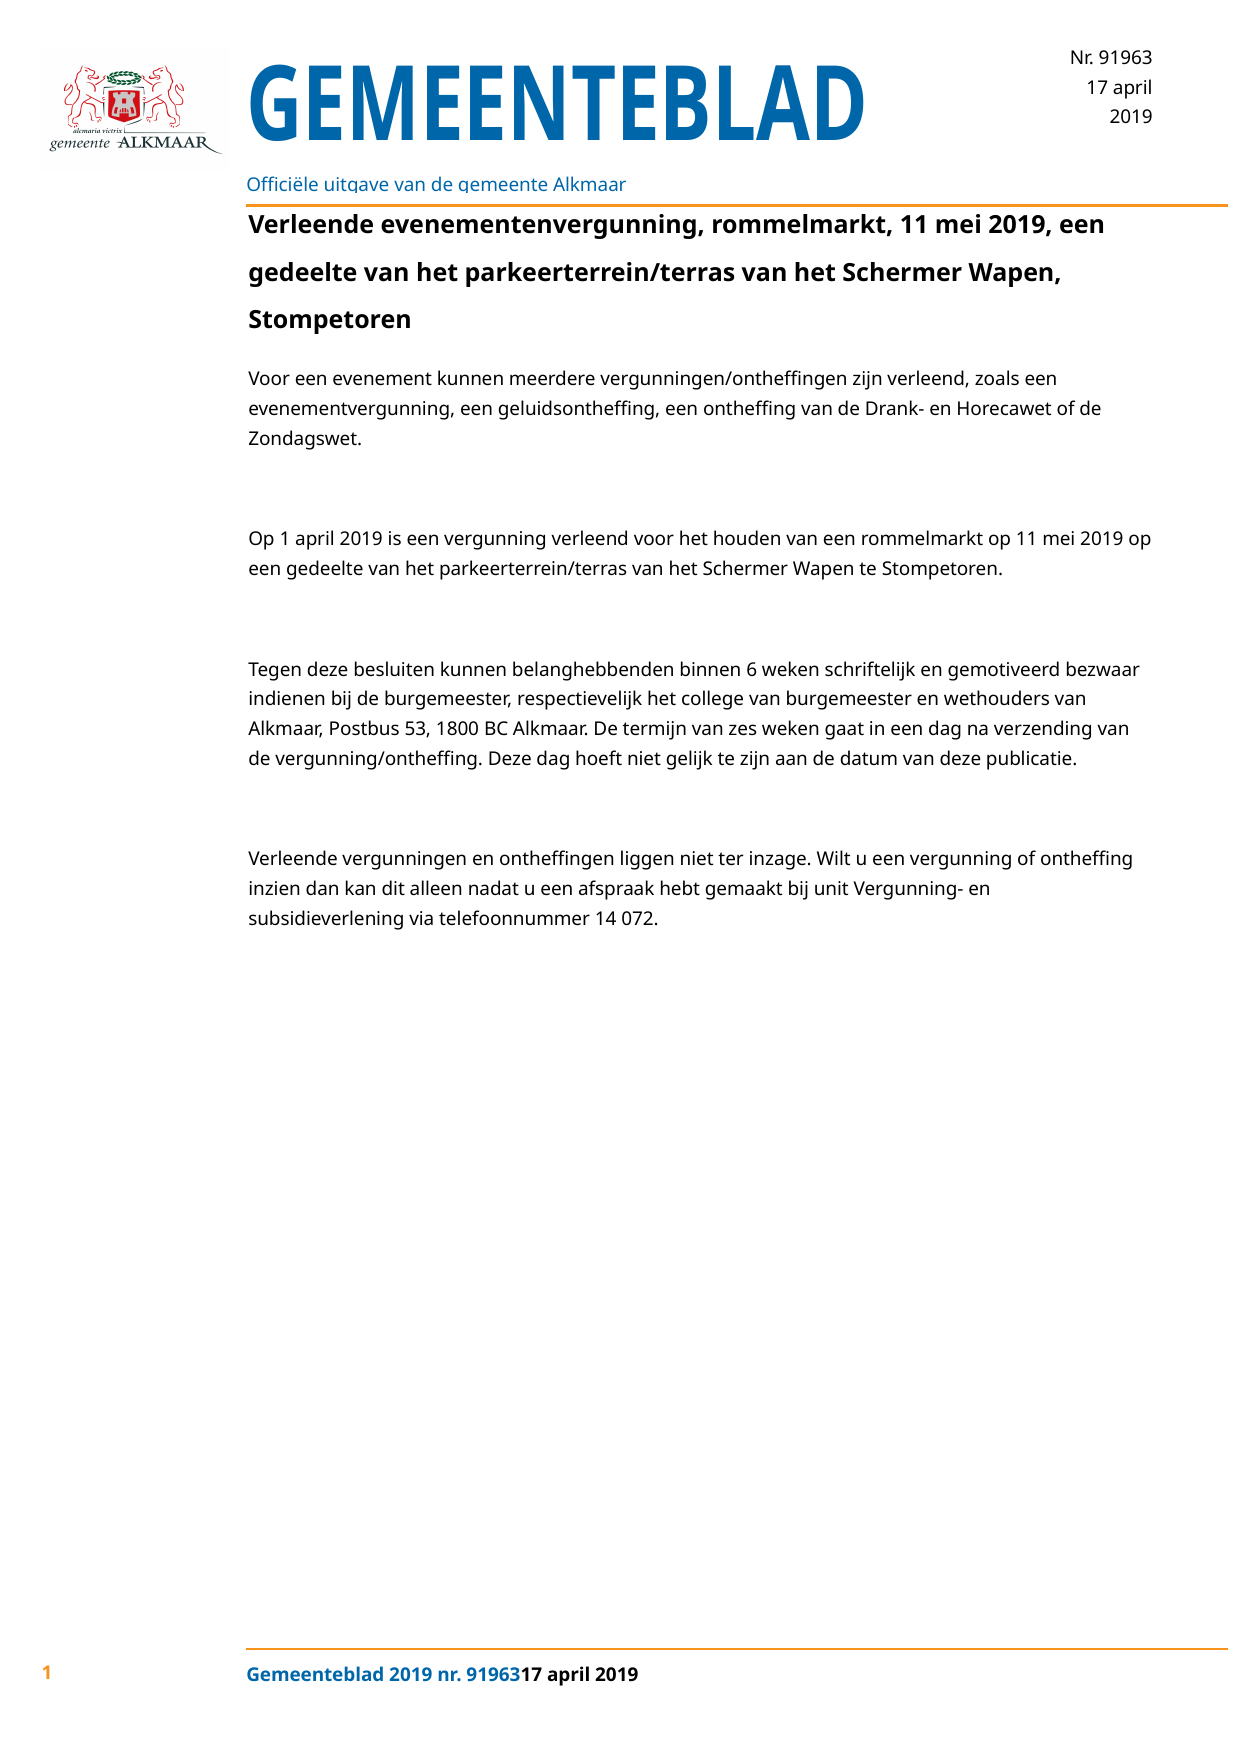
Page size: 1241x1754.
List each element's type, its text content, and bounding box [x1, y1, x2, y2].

text Op 1 april 2019 is een vergunning verleend voor het houden van een rommelmarkt op 11 mei 2019 op een gedeelte van het parkeerterrein/terras van het Schermer Wapen te Stompetoren. [248, 526, 1152, 581]
picture [41, 47, 231, 172]
text Verleende evenementenvergunning, rommelmarkt, 11 mei 2019, een gedeelte van het parkeerterrein/terras van het Schermer Wapen, Stompetoren [248, 207, 1152, 336]
text Tegen deze besluiten kunnen belanghebbenden binnen 6 weken schriftelijk en gemotiveerd bezwaar indienen bij de burgemeester, respectievelijk het college van burgemeester en wethouders van Alkmaar, Postbus 53, 1800 BC Alkmaar. De termijn van zes weken gaat in een dag na verzending van de vergunning/ontheffing. Deze dag hoeft niet gelijk te zijn aan de datum van deze publicatie. [248, 656, 1152, 770]
text Voor een evenement kunnen meerdere vergunningen/ontheffingen zijn verleend, zoals een evenementvergunning, een geluidsontheffing, een ontheffing van de Drank- en Horecawet of de Zondagswet. [248, 366, 1152, 450]
text Verleende vergunningen en ontheffingen liggen niet ter inzage. Wilt u een vergunning of ontheffing inzien dan kan dit alleen nadat u een afspraak hebt gemaakt bij unit Vergunning- en subsidieverlening via telefoonnummer 14 072. [248, 846, 1152, 930]
